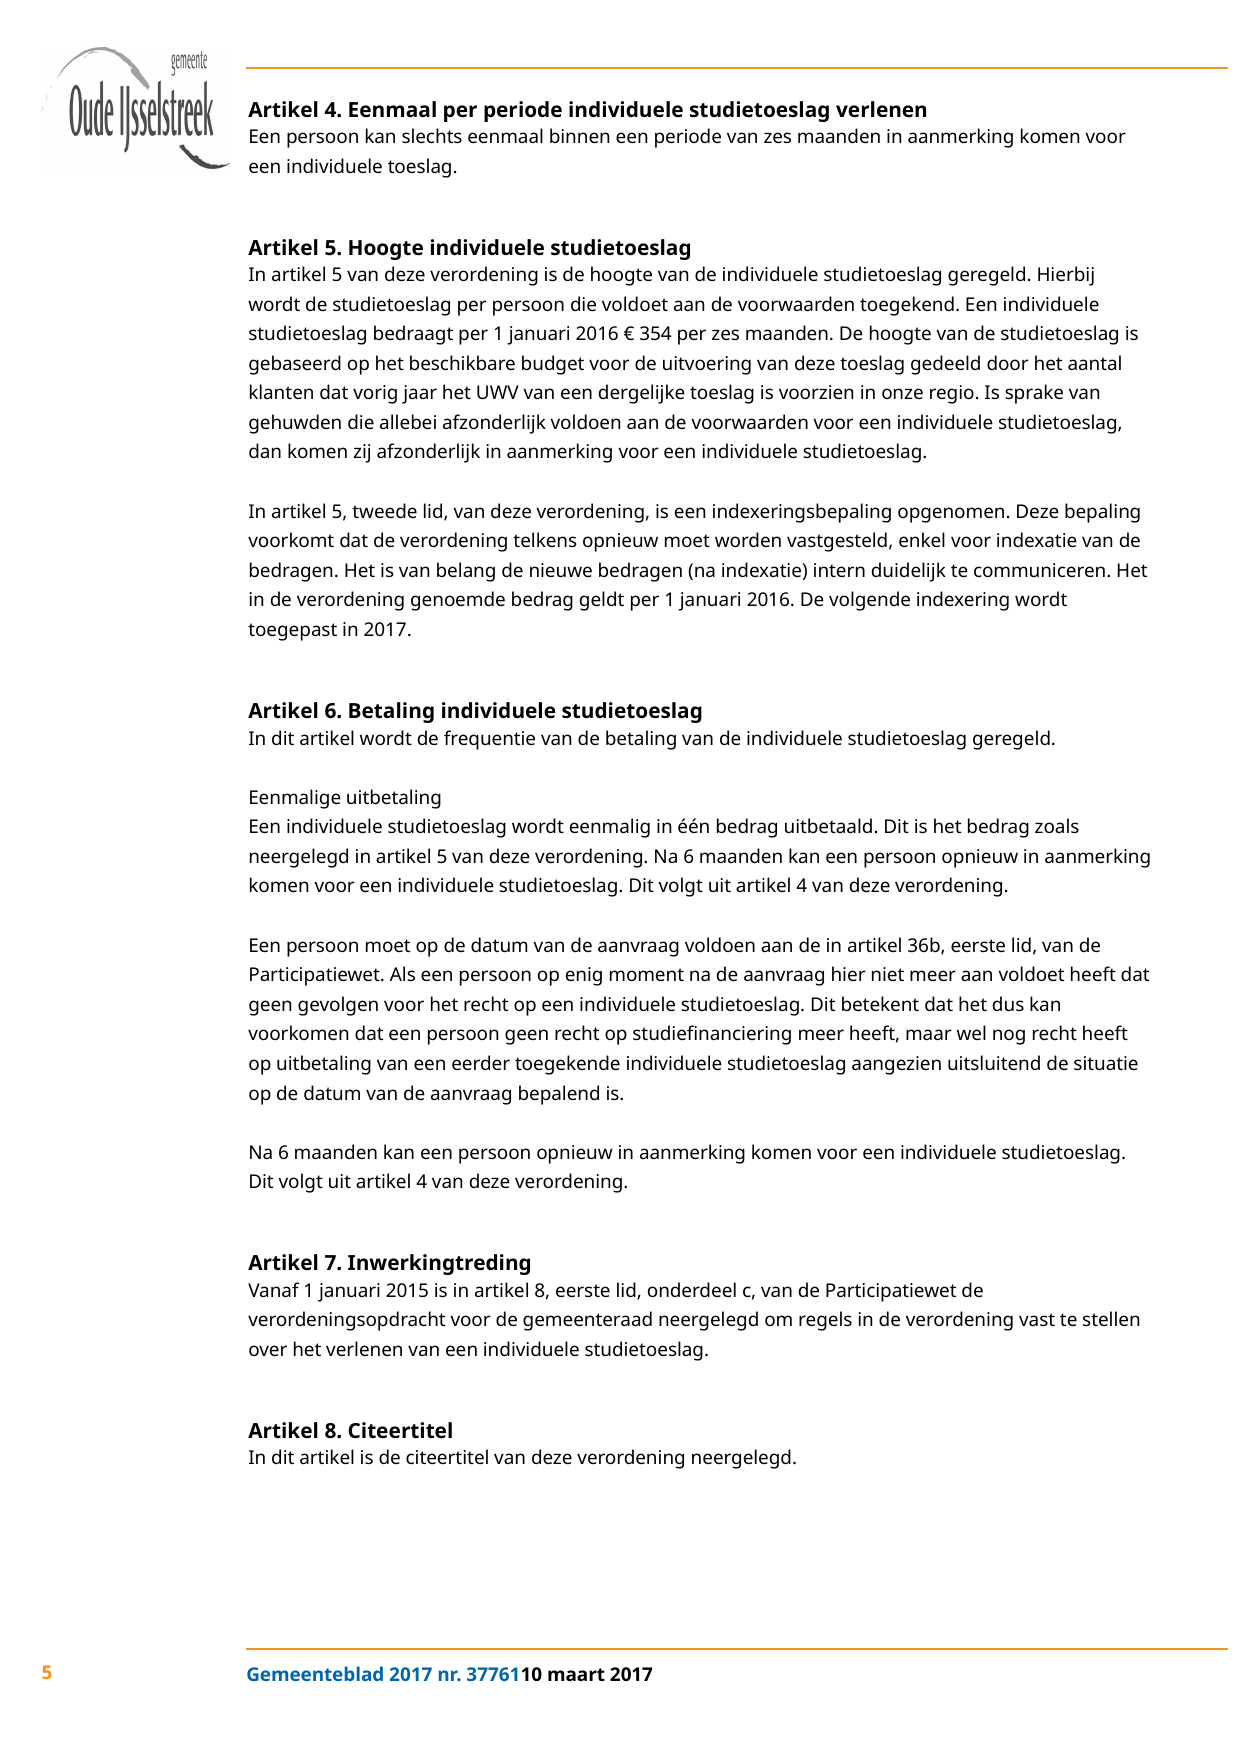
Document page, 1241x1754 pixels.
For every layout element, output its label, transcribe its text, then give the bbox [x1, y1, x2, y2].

picture [41, 47, 231, 172]
text Artikel 5. Hoogte individuele studietoeslag [248, 233, 1152, 261]
text Een persoon kan slechts eenmaal binnen een periode van zes maanden in aanmerking komen voor een individuele toeslag. [248, 123, 1152, 178]
text Eenmalige uitbetaling [248, 784, 1152, 809]
text In dit artikel is de citeertitel van deze verordening neergelegd. [248, 1444, 1152, 1470]
text Een individuele studietoeslag wordt eenmalig in één bedrag uitbetaald. Dit is het bedrag zoals neergelegd in artikel 5 van deze verordening. Na 6 maanden kan een persoon opnieuw in aanmerking komen voor een individuele studietoeslag. Dit volgt uit artikel 4 van deze verordening. [248, 813, 1152, 898]
text Na 6 maanden kan een persoon opnieuw in aanmerking komen voor een individuele studietoeslag. Dit volgt uit artikel 4 van deze verordening. [248, 1139, 1152, 1194]
text Artikel 8. Citeertitel [248, 1416, 1152, 1444]
text Een persoon moet op de datum van de aanvraag voldoen aan de in artikel 36b, eerste lid, van de Participatiewet. Als een persoon op enig moment na de aanvraag hier niet meer aan voldoet heeft dat geen gevolgen voor het recht op een individuele studietoeslag. Dit betekent dat het dus kan voorkomen dat een persoon geen recht op studiefinanciering meer heeft, maar wel nog recht heeft op uitbetaling van een eerder toegekende individuele studietoeslag aangezien uitsluitend de situatie op de datum van de aanvraag bepalend is. [248, 932, 1152, 1105]
text In artikel 5 van deze verordening is de hoogte van de individuele studietoeslag geregeld. Hierbij wordt de studietoeslag per persoon die voldoet aan de voorwaarden toegekend. Een individuele studietoeslag bedraagt per 1 januari 2016 € 354 per zes maanden. De hoogte van de studietoeslag is gebaseerd op het beschikbare budget voor de uitvoering van deze toeslag gedeeld door het aantal klanten dat vorig jaar het UWV van een dergelijke toeslag is voorzien in onze regio. Is sprake van gehuwden die allebei afzonderlijk voldoen aan de voorwaarden voor een individuele studietoeslag, dan komen zij afzonderlijk in aanmerking voor een individuele studietoeslag. [248, 261, 1152, 464]
text In dit artikel wordt de frequentie van de betaling van de individuele studietoeslag geregeld. [248, 725, 1152, 750]
text Artikel 6. Betaling individuele studietoeslag [248, 696, 1152, 725]
text In artikel 5, tweede lid, van deze verordening, is een indexeringsbepaling opgenomen. Deze bepaling voorkomt dat de verordening telkens opnieuw moet worden vastgesteld, enkel voor indexatie van de bedragen. Het is van belang de nieuwe bedragen (na indexatie) intern duidelijk te communiceren. Het in de verordening genoemde bedrag geldt per 1 januari 2016. De volgende indexering wordt toegepast in 2017. [248, 498, 1152, 642]
text Artikel 4. Eenmaal per periode individuele studietoeslag verlenen [248, 95, 1152, 123]
text Vanaf 1 januari 2015 is in artikel 8, eerste lid, onderdeel c, van de Participatiewet de verordeningsopdracht voor de gemeenteraad neergelegd om regels in de verordening vast te stellen over het verlenen van een individuele studietoeslag. [248, 1277, 1152, 1362]
text Artikel 7. Inwerkingtreding [248, 1248, 1152, 1277]
